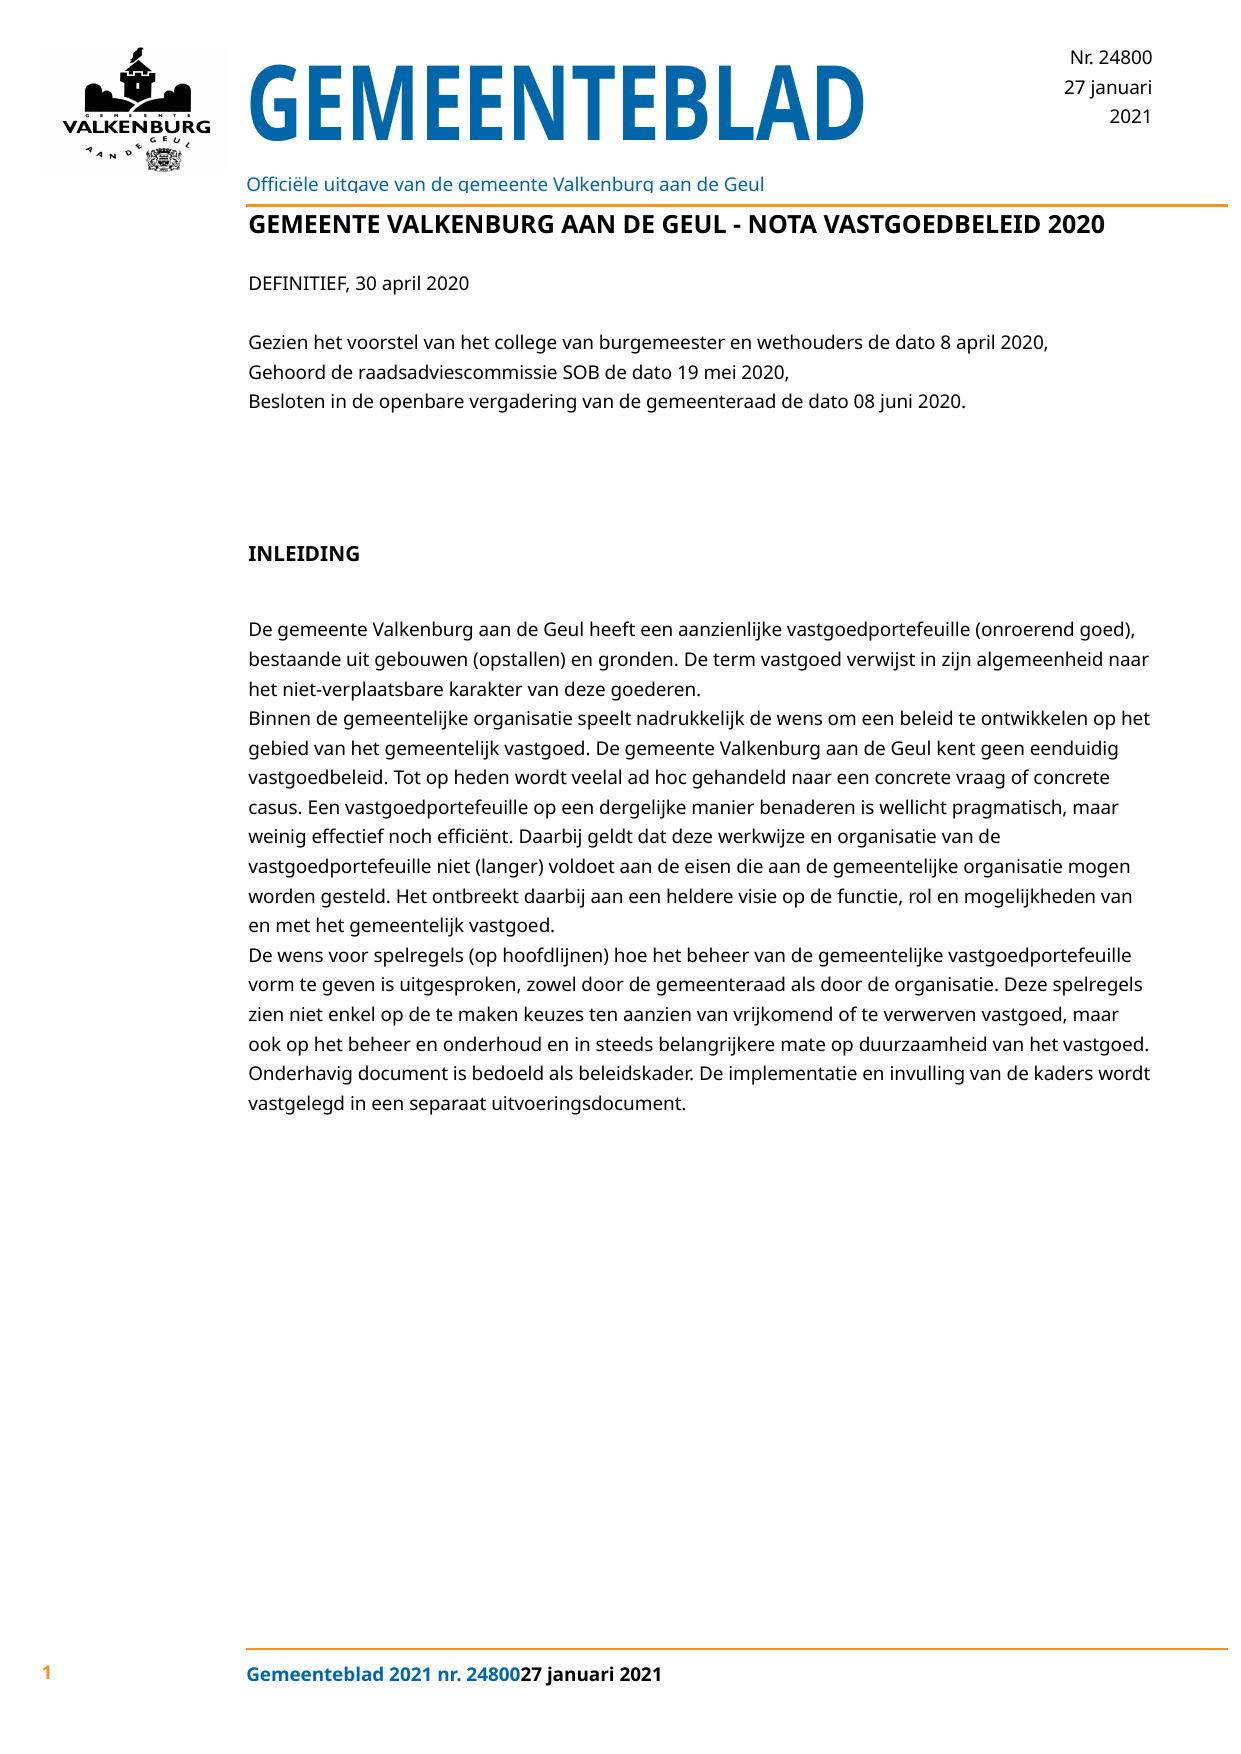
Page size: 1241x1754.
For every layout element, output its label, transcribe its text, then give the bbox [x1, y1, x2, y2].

text GEMEENTE VALKENBURG AAN DE GEUL - NOTA VASTGOEDBELEID 2020 [248, 207, 1152, 241]
text De wens voor spelregels (op hoofdlijnen) hoe het beheer van de gemeentelijke vastgoedportefeuille vorm te geven is uitgesproken, zowel door de gemeenteraad als door de organisatie. Deze spelregels zien niet enkel op de te maken keuzes ten aanzien van vrijkomend of te verwerven vastgoed, maar ook op het beheer en onderhoud en in steeds belangrijkere mate op duurzaamheid van het vastgoed. [248, 942, 1152, 1056]
text DEFINITIEF, 30 april 2020 [248, 270, 1152, 296]
text Binnen de gemeentelijke organisatie speelt nadrukkelijk de wens om een beleid te ontwikkelen op het gebied van het gemeentelijk vastgoed. De gemeente Valkenburg aan de Geul kent geen eenduidig vastgoedbeleid. Tot op heden wordt veelal ad hoc gehandeld naar een concrete vraag of concrete casus. Een vastgoedportefeuille op een dergelijke manier benaderen is wellicht pragmatisch, maar weinig effectief noch efficiënt. Daarbij geldt dat deze werkwijze en organisatie van de vastgoedportefeuille niet (langer) voldoet aan de eisen die aan de gemeentelijke organisatie mogen worden gesteld. Het ontbreekt daarbij aan een heldere visie op de functie, rol en mogelijkheden van en met het gemeentelijk vastgoed. [248, 705, 1152, 938]
text INLEIDING [248, 539, 1152, 567]
text Onderhavig document is bedoeld als beleidskader. De implementatie en invulling van de kaders wordt vastgelegd in een separaat uitvoeringsdocument. [248, 1060, 1152, 1116]
text De gemeente Valkenburg aan de Geul heeft een aanzienlijke vastgoedportefeuille (onroerend goed), bestaande uit gebouwen (opstallen) en gronden. De term vastgoed verwijst in zijn algemeenheid naar het niet-verplaatsbare karakter van deze goederen. [248, 617, 1152, 701]
text Gezien het voorstel van het college van burgemeester en wethouders de dato 8 april 2020, [248, 329, 1152, 355]
text Besloten in de openbare vergadering van de gemeenteraad de dato 08 juni 2020. [248, 389, 1152, 414]
text Gehoord de raadsadviescommissie SOB de dato 19 mei 2020, [248, 359, 1152, 385]
picture [41, 47, 231, 172]
